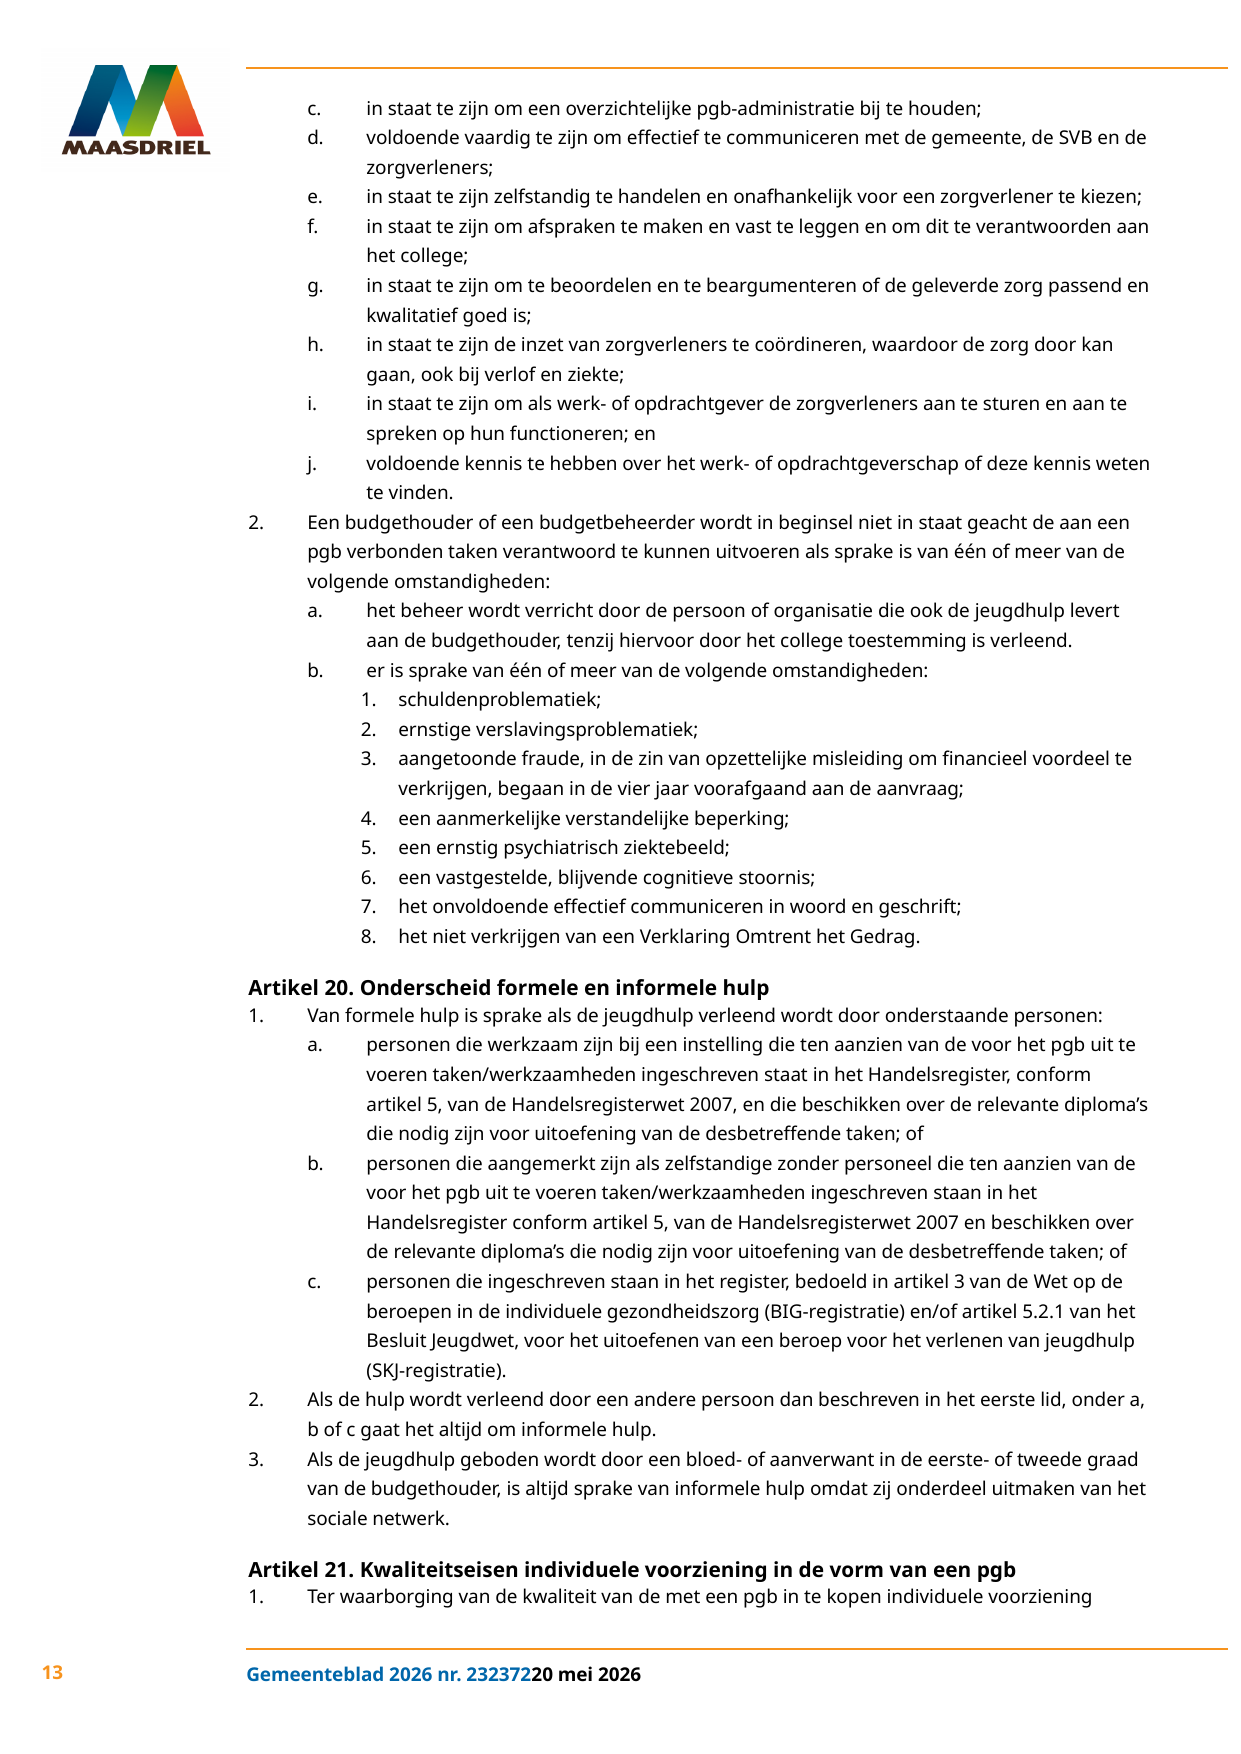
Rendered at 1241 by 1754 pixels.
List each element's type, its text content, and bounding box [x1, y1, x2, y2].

list in staat te zijn zelfstandig te handelen en onafhankelijk voor een zorgverlener te kiezen; [307, 183, 1152, 209]
text Artikel 20. Onderscheid formele en informele hulp [248, 973, 1152, 1002]
list er is sprake van één of meer van de volgende omstandigheden: [307, 657, 1152, 683]
list het onvoldoende effectief communiceren in woord en geschrift; [361, 893, 1152, 919]
list voldoende kennis te hebben over het werk- of opdrachtgeverschap of deze kennis weten te vinden. [307, 450, 1152, 505]
list personen die aangemerkt zijn als zelfstandige zonder personeel die ten aanzien van de voor het pgb uit te voeren taken/werkzaamheden ingeschreven staan in het Handelsregister conform artikel 5, van de Handelsregisterwet 2007 en beschikken over de relevante diploma’s die nodig zijn voor uitoefening van de desbetreffende taken; of [307, 1150, 1152, 1264]
list Van formele hulp is sprake als de jeugdhulp verleend wordt door onderstaande personen: [248, 1002, 1152, 1028]
list Als de jeugdhulp geboden wordt door een bloed- of aanverwant in de eerste- of tweede graad van de budgethouder, is altijd sprake van informele hulp omdat zij onderdeel uitmaken van het sociale netwerk. [248, 1446, 1152, 1531]
list in staat te zijn de inzet van zorgverleners te coördineren, waardoor de zorg door kan gaan, ook bij verlof en ziekte; [307, 331, 1152, 387]
list in staat te zijn om te beoordelen en te beargumenteren of de geleverde zorg passend en kwalitatief goed is; [307, 272, 1152, 328]
list in staat te zijn om afspraken te maken en vast te leggen en om dit te verantwoorden aan het college; [307, 213, 1152, 268]
list een ernstig psychiatrisch ziektebeeld; [361, 834, 1152, 860]
text Artikel 21. Kwaliteitseisen individuele voorziening in de vorm van een pgb [248, 1555, 1152, 1584]
list een vastgestelde, blijvende cognitieve stoornis; [361, 864, 1152, 890]
picture [41, 47, 231, 172]
list voldoende vaardig te zijn om effectief te communiceren met de gemeente, de SVB en de zorgverleners; [307, 124, 1152, 180]
list personen die ingeschreven staan in het register, bedoeld in artikel 3 van de Wet op de beroepen in de individuele gezondheidszorg (BIG-registratie) en/of artikel 5.2.1 van het Besluit Jeugdwet, voor het uitoefenen van een beroep voor het verlenen van jeugdhulp (SKJ-registratie). [307, 1268, 1152, 1383]
list aangetoonde fraude, in de zin van opzettelijke misleiding om financieel voordeel te verkrijgen, begaan in de vier jaar voorafgaand aan de aanvraag; [361, 746, 1152, 801]
list Ter waarborging van de kwaliteit van de met een pgb in te kopen individuele voorziening [248, 1584, 1152, 1609]
list in staat te zijn om als werk- of opdrachtgever de zorgverleners aan te sturen en aan te spreken op hun functioneren; en [307, 391, 1152, 446]
list een aanmerkelijke verstandelijke beperking; [361, 805, 1152, 831]
list ernstige verslavingsproblematiek; [361, 716, 1152, 742]
list het beheer wordt verricht door de persoon of organisatie die ook de jeugdhulp levert aan de budgethouder, tenzij hiervoor door het college toestemming is verleend. [307, 598, 1152, 653]
list Een budgethouder of een budgetbeheerder wordt in beginsel niet in staat geacht de aan een pgb verbonden taken verantwoord te kunnen uitvoeren als sprake is van één of meer van de volgende omstandigheden: [248, 509, 1152, 594]
list schuldenproblematiek; [361, 686, 1152, 712]
list in staat te zijn om een overzichtelijke pgb-administratie bij te houden; [307, 95, 1152, 121]
list personen die werkzaam zijn bij een instelling die ten aanzien van de voor het pgb uit te voeren taken/werkzaamheden ingeschreven staat in het Handelsregister, conform artikel 5, van de Handelsregisterwet 2007, en die beschikken over de relevante diploma’s die nodig zijn voor uitoefening van de desbetreffende taken; of [307, 1032, 1152, 1146]
list Als de hulp wordt verleend door een andere persoon dan beschreven in het eerste lid, onder a, b of c gaat het altijd om informele hulp. [248, 1387, 1152, 1442]
list het niet verkrijgen van een Verklaring Omtrent het Gedrag. [361, 923, 1152, 949]
